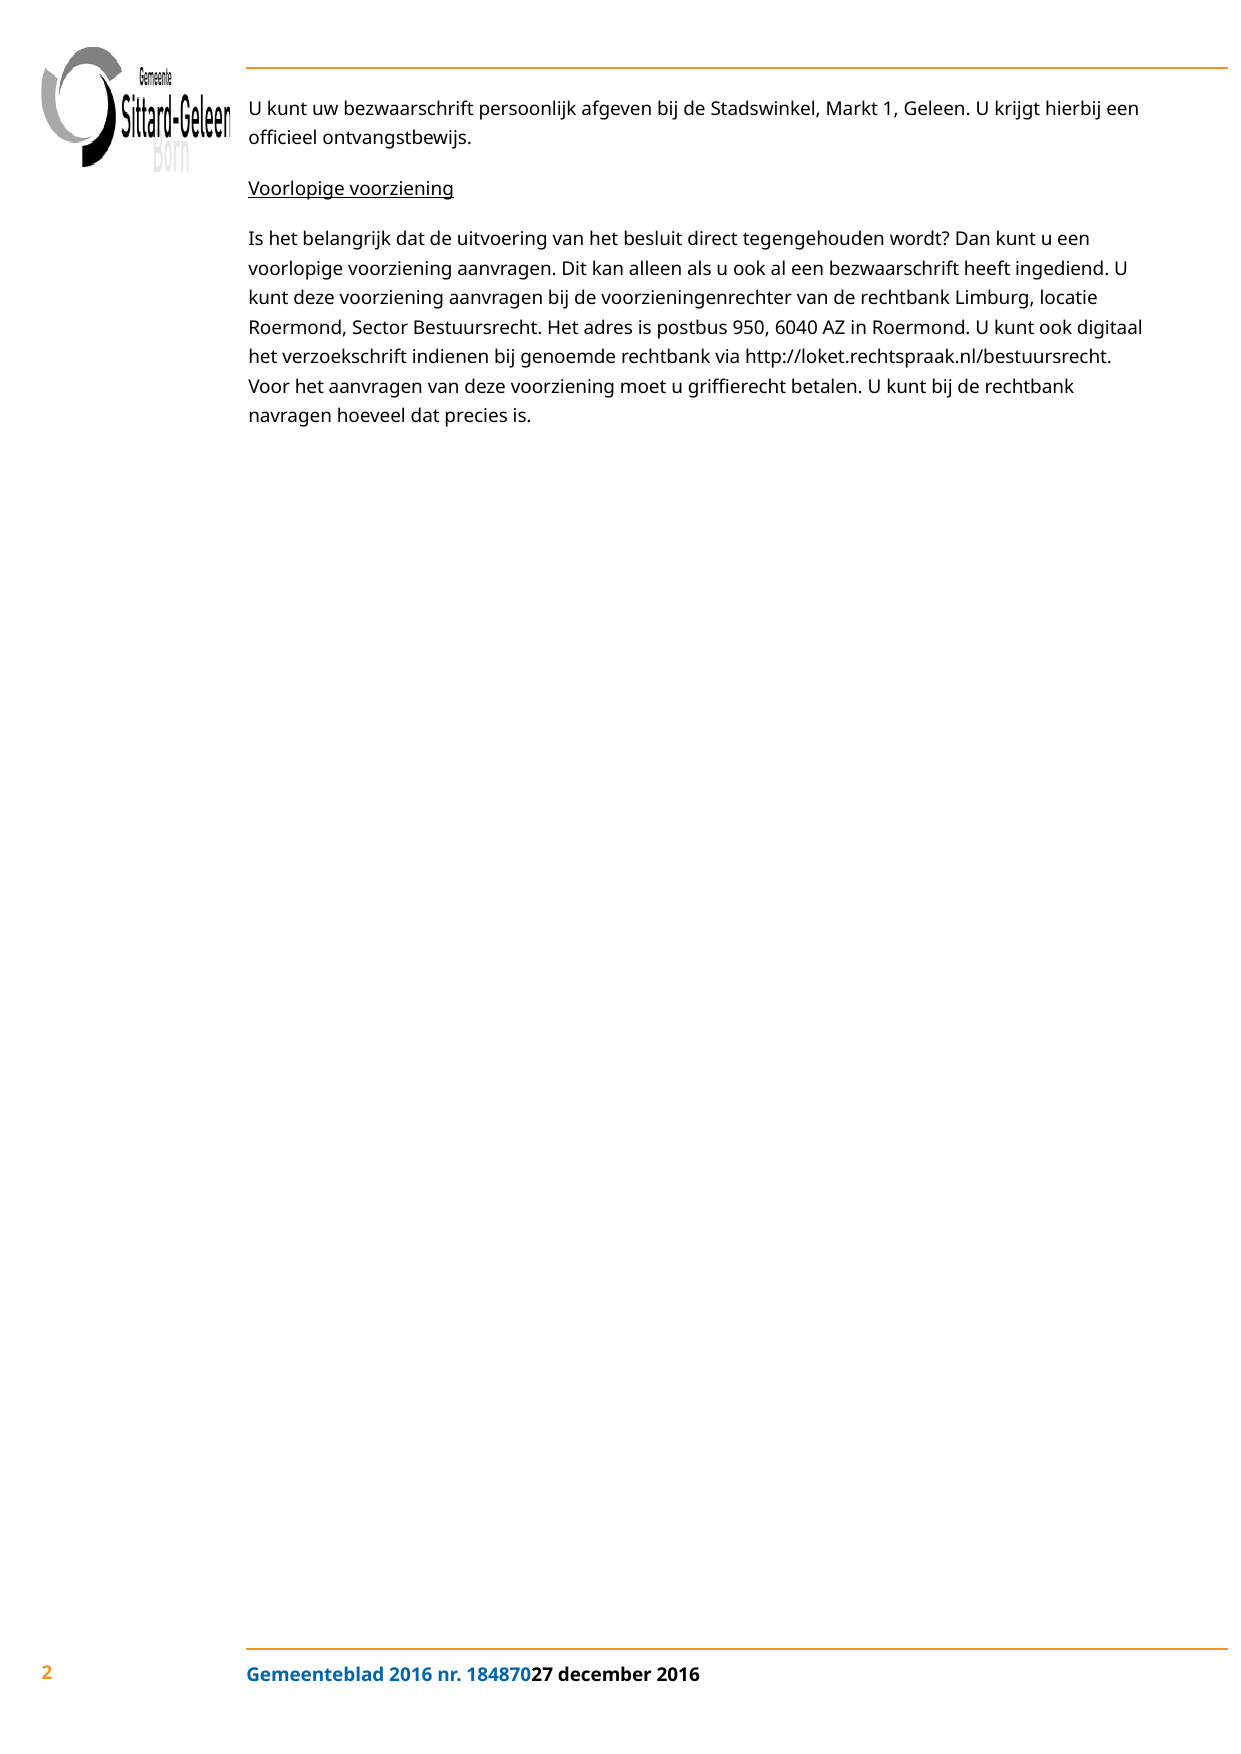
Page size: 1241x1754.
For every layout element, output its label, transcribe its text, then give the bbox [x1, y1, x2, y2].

text Voorlopige voorziening [248, 175, 1152, 201]
text U kunt uw bezwaarschrift persoonlijk afgeven bij de Stadswinkel, Markt 1, Geleen. U krijgt hierbij een officieel ontvangstbewijs. [248, 95, 1152, 150]
text Is het belangrijk dat de uitvoering van het besluit direct tegengehouden wordt? Dan kunt u een voorlopige voorziening aanvragen. Dit kan alleen als u ook al een bezwaarschrift heeft ingediend. U kunt deze voorziening aanvragen bij de voorzieningenrechter van de rechtbank Limburg, locatie Roermond, Sector Bestuursrecht. Het adres is postbus 950, 6040 AZ in Roermond. U kunt ook digitaal het verzoekschrift indienen bij genoemde rechtbank via http://loket.rechtspraak.nl/bestuursrecht. Voor het aanvragen van deze voorziening moet u griffierecht betalen. U kunt bij de rechtbank navragen hoeveel dat precies is. [248, 225, 1152, 428]
picture [41, 47, 231, 172]
